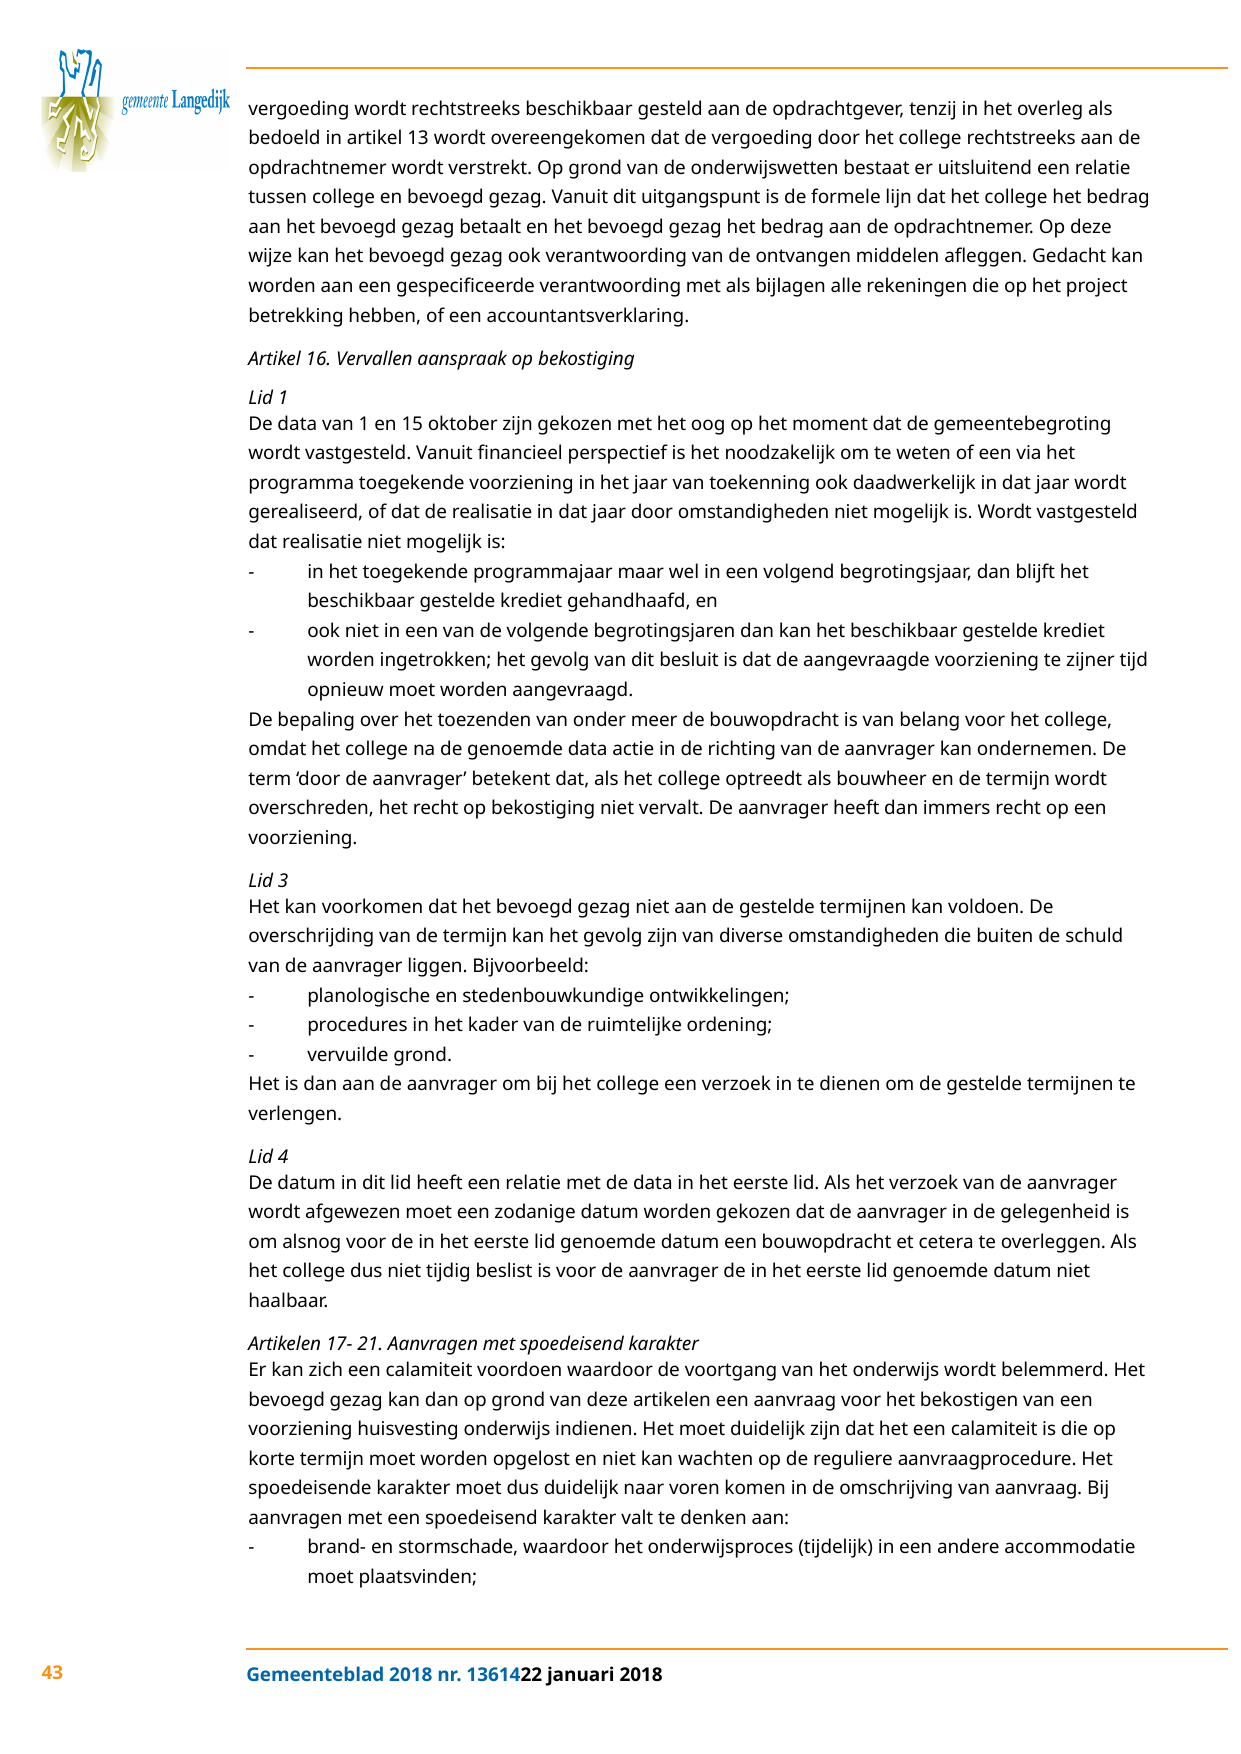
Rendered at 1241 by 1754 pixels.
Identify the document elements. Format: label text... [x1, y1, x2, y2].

list vervuilde grond. [248, 1041, 1152, 1067]
list brand- en stormschade, waardoor het onderwijsproces (tijdelijk) in een andere accommodatie moet plaatsvinden; [248, 1534, 1152, 1589]
text Het is dan aan de aanvrager om bij het college een verzoek in te dienen om de gestelde termijnen te verlengen. [248, 1071, 1152, 1126]
text Lid 1 [248, 384, 1152, 410]
text Lid 3 [248, 867, 1152, 893]
text Artikelen 17- 21. Aanvragen met spoedeisend karakter [248, 1330, 1152, 1356]
list planologische en stedenbouwkundige ontwikkelingen; [248, 982, 1152, 1007]
text De bepaling over het toezenden van onder meer de bouwopdracht is van belang voor het college, omdat het college na de genoemde data actie in de richting van de aanvrager kan ondernemen. De term ‘door de aanvrager’ betekent dat, als het college optreedt als bouwheer en de termijn wordt overschreden, het recht op bekostiging niet vervalt. De aanvrager heeft dan immers recht op een voorziening. [248, 706, 1152, 850]
list in het toegekende programmajaar maar wel in een volgend begrotingsjaar, dan blijft het beschikbaar gestelde krediet gehandhaafd, en [248, 558, 1152, 613]
text Lid 4 [248, 1143, 1152, 1169]
list ook niet in een van de volgende begrotingsjaren dan kan het beschikbaar gestelde krediet worden ingetrokken; het gevolg van dit besluit is dat de aangevraagde voorziening te zijner tijd opnieuw moet worden aangevraagd. [248, 617, 1152, 702]
list procedures in het kader van de ruimtelijke ordening; [248, 1011, 1152, 1037]
text De data van 1 en 15 oktober zijn gekozen met het oog op het moment dat de gemeentebegroting wordt vastgesteld. Vanuit financieel perspectief is het noodzakelijk om te weten of een via het programma toegekende voorziening in het jaar van toekenning ook daadwerkelijk in dat jaar wordt gerealiseerd, of dat de realisatie in dat jaar door omstandigheden niet mogelijk is. Wordt vastgesteld dat realisatie niet mogelijk is: [248, 410, 1152, 554]
text Er kan zich een calamiteit voordoen waardoor de voortgang van het onderwijs wordt belemmerd. Het bevoegd gezag kan dan op grond van deze artikelen een aanvraag voor het bekostigen van een voorziening huisvesting onderwijs indienen. Het moet duidelijk zijn dat het een calamiteit is die op korte termijn moet worden opgelost en niet kan wachten op de reguliere aanvraagprocedure. Het spoedeisende karakter moet dus duidelijk naar voren komen in de omschrijving van aanvraag. Bij aanvragen met een spoedeisend karakter valt te denken aan: [248, 1356, 1152, 1530]
text Het kan voorkomen dat het bevoegd gezag niet aan de gestelde termijnen kan voldoen. De overschrijding van de termijn kan het gevolg zijn van diverse omstandigheden die buiten de schuld van de aanvrager liggen. Bijvoorbeeld: [248, 893, 1152, 978]
text De datum in dit lid heeft een relatie met de data in het eerste lid. Als het verzoek van de aanvrager wordt afgewezen moet een zodanige datum worden gekozen dat de aanvrager in de gelegenheid is om alsnog voor de in het eerste lid genoemde datum een bouwopdracht et cetera te overleggen. Als het college dus niet tijdig beslist is voor de aanvrager de in het eerste lid genoemde datum niet haalbaar. [248, 1169, 1152, 1313]
picture [41, 47, 231, 172]
text Artikel 16. Vervallen aanspraak op bekostiging [248, 345, 1152, 371]
text vergoeding wordt rechtstreeks beschikbaar gesteld aan de opdrachtgever, tenzij in het overleg als bedoeld in artikel 13 wordt overeengekomen dat de vergoeding door het college rechtstreeks aan de opdrachtnemer wordt verstrekt. Op grond van de onderwijswetten bestaat er uitsluitend een relatie tussen college en bevoegd gezag. Vanuit dit uitgangspunt is de formele lijn dat het college het bedrag aan het bevoegd gezag betaalt en het bevoegd gezag het bedrag aan de opdrachtnemer. Op deze wijze kan het bevoegd gezag ook verantwoording van de ontvangen middelen afleggen. Gedacht kan worden aan een gespecificeerde verantwoording met als bijlagen alle rekeningen die op het project betrekking hebben, of een accountantsverklaring. [248, 95, 1152, 328]
